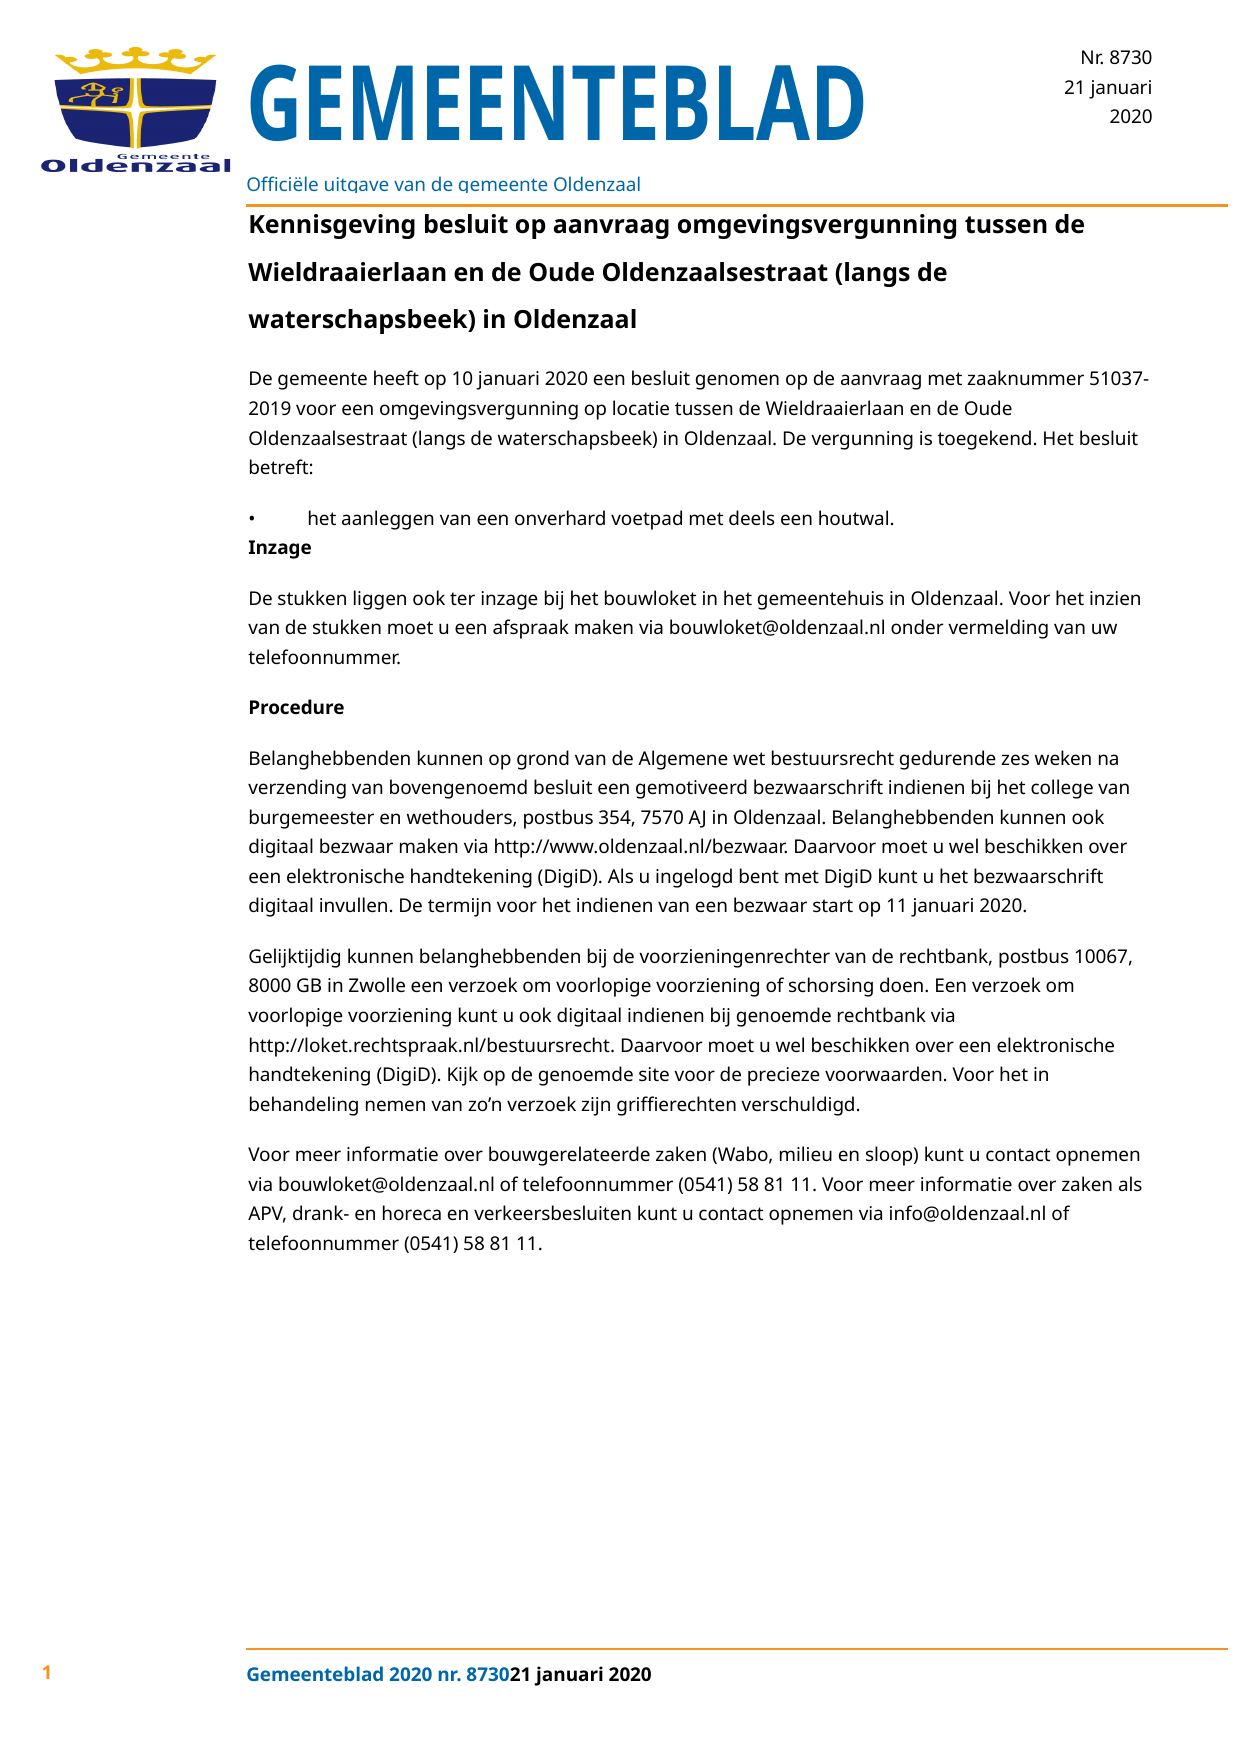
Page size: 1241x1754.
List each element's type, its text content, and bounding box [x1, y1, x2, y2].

text De gemeente heeft op 10 januari 2020 een besluit genomen op de aanvraag met zaaknummer 51037-2019 voor een omgevingsvergunning op locatie tussen de Wieldraaierlaan en de Oude Oldenzaalsestraat (langs de waterschapsbeek) in Oldenzaal. De vergunning is toegekend. Het besluit betreft: [248, 366, 1152, 480]
text Belanghebbenden kunnen op grond van de Algemene wet bestuursrecht gedurende zes weken na verzending van bovengenoemd besluit een gemotiveerd bezwaarschrift indienen bij het college van burgemeester en wethouders, postbus 354, 7570 AJ in Oldenzaal. Belanghebbenden kunnen ook digitaal bezwaar maken via http://www.oldenzaal.nl/bezwaar. Daarvoor moet u wel beschikken over een elektronische handtekening (DigiD). Als u ingelogd bent met DigiD kunt u het bezwaarschrift digitaal invullen. De termijn voor het indienen van een bezwaar start op 11 januari 2020. [248, 745, 1152, 918]
picture [41, 47, 231, 172]
text Procedure [248, 694, 1152, 720]
text Kennisgeving besluit op aanvraag omgevingsvergunning tussen de Wieldraaierlaan en de Oude Oldenzaalsestraat (langs de waterschapsbeek) in Oldenzaal [248, 207, 1152, 336]
text Voor meer informatie over bouwgerelateerde zaken (Wabo, milieu en sloop) kunt u contact opnemen via bouwloket@oldenzaal.nl of telefoonnummer (0541) 58 81 11. Voor meer informatie over zaken als APV, drank- en horeca en verkeersbesluiten kunt u contact opnemen via info@oldenzaal.nl of telefoonnummer (0541) 58 81 11. [248, 1141, 1152, 1256]
text Gelijktijdig kunnen belanghebbenden bij de voorzieningenrechter van de rechtbank, postbus 10067, 8000 GB in Zwolle een verzoek om voorlopige voorziening of schorsing doen. Een verzoek om voorlopige voorziening kunt u ook digitaal indienen bij genoemde rechtbank via http://loket.rechtspraak.nl/bestuursrecht. Daarvoor moet u wel beschikken over een elektronische handtekening (DigiD). Kijk op de genoemde site voor de precieze voorwaarden. Voor het in behandeling nemen van zo’n verzoek zijn griffierechten verschuldigd. [248, 943, 1152, 1117]
text Inzage [248, 534, 1152, 560]
list het aanleggen van een onverhard voetpad met deels een houtwal. [248, 505, 1152, 530]
text De stukken liggen ook ter inzage bij het bouwloket in het gemeentehuis in Oldenzaal. Voor het inzien van de stukken moet u een afspraak maken via bouwloket@oldenzaal.nl onder vermelding van uw telefoonnummer. [248, 585, 1152, 669]
